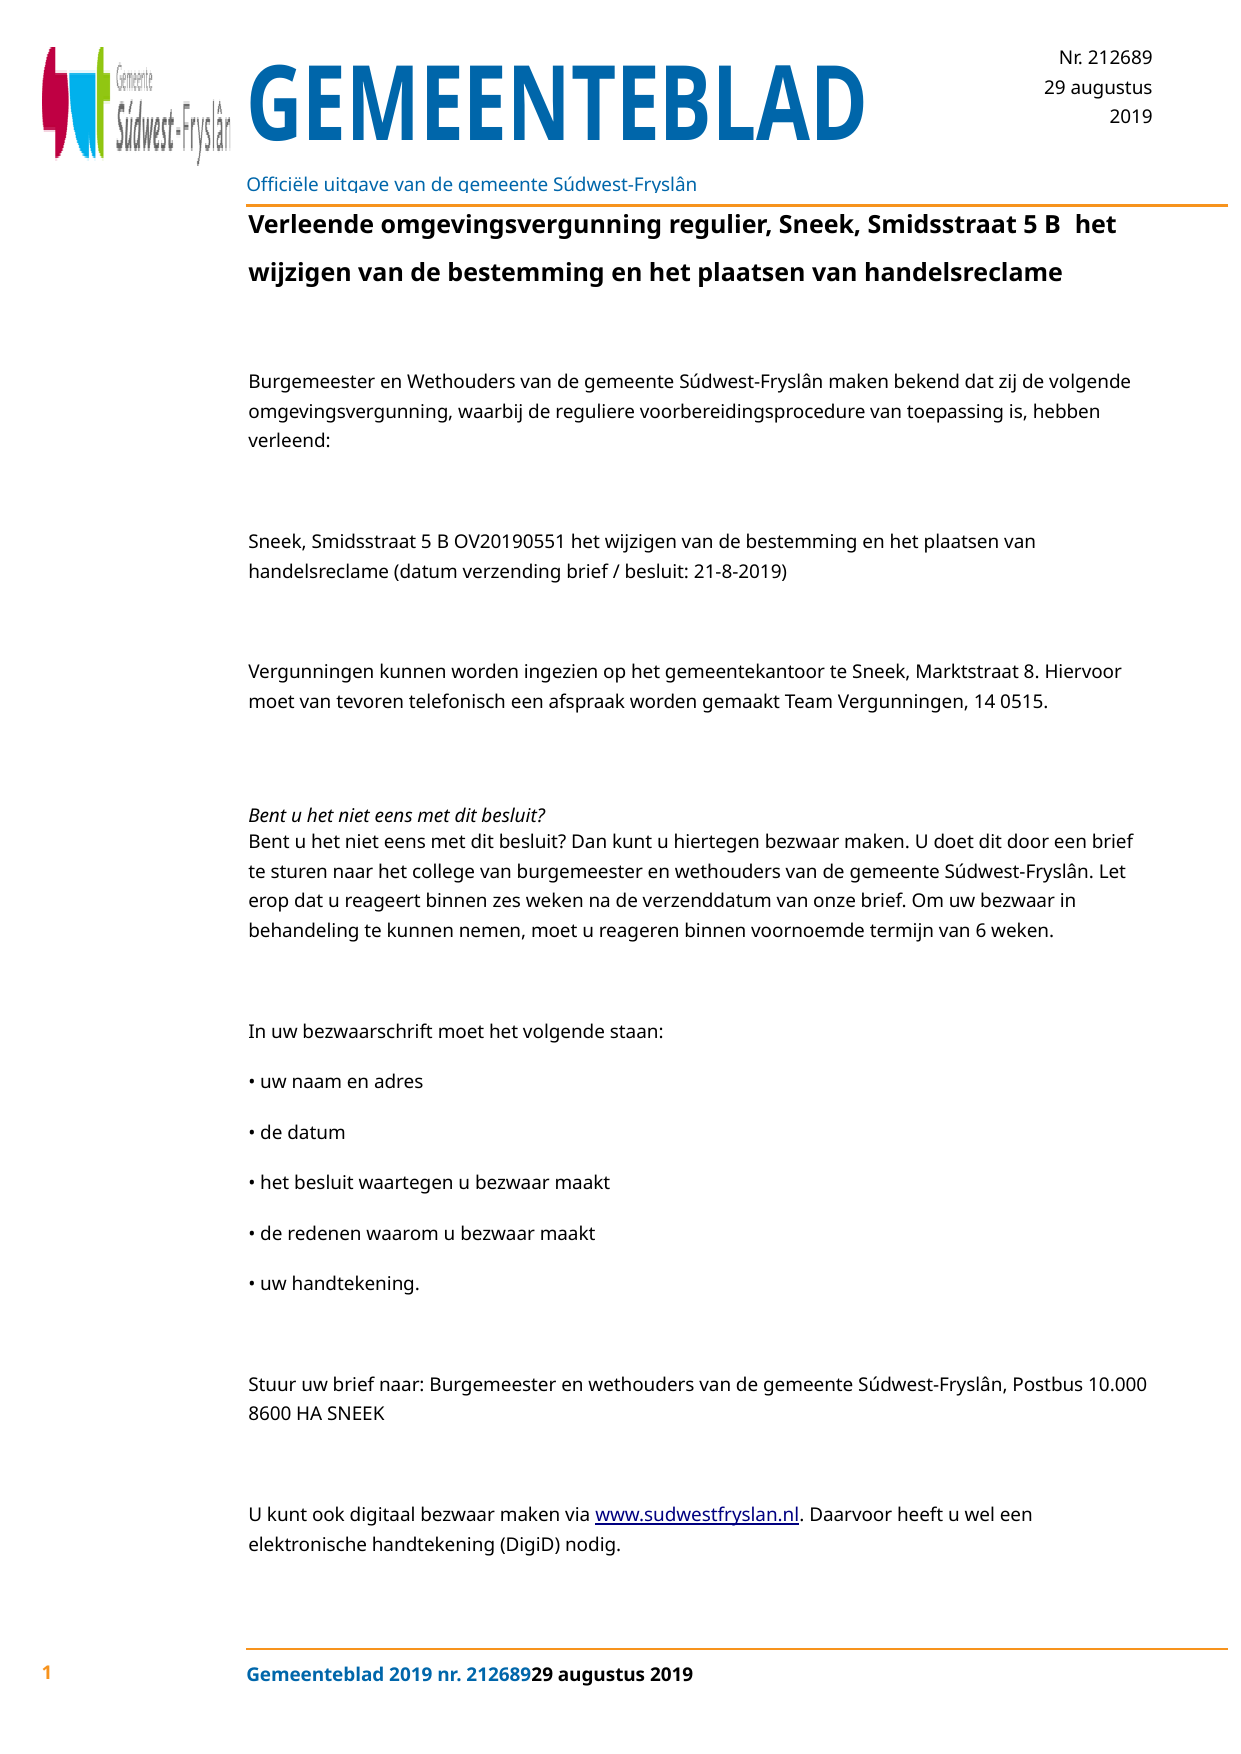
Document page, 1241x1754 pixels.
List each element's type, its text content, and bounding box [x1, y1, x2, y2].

text • de datum [248, 1119, 1152, 1144]
text Vergunningen kunnen worden ingezien op het gemeentekantoor te Sneek, Marktstraat 8. Hiervoor moet van tevoren telefonisch een afspraak worden gemaakt Team Vergunningen, 14 0515. [248, 659, 1152, 714]
text Sneek, Smidsstraat 5 B OV20190551 het wijzigen van de bestemming en het plaatsen van handelsreclame (datum verzending brief / besluit: 21-8-2019) [248, 528, 1152, 584]
text In uw bezwaarschrift moet het volgende staan: [248, 1018, 1152, 1044]
text • uw handtekening. [248, 1270, 1152, 1296]
text • de redenen waarom u bezwaar maakt [248, 1220, 1152, 1245]
picture [41, 47, 231, 172]
text Verleende omgevingsvergunning regulier, Sneek, Smidsstraat 5 B het wijzigen van de bestemming en het plaatsen van handelsreclame [248, 207, 1152, 288]
text U kunt ook digitaal bezwaar maken via www.sudwestfryslan.nl. Daarvoor heeft u wel een elektronische handtekening (DigiD) nodig. [248, 1501, 1152, 1557]
text Stuur uw brief naar: Burgemeester en wethouders van de gemeente Súdwest-Fryslân, Postbus 10.000 8600 HA SNEEK [248, 1371, 1152, 1426]
text • het besluit waartegen u bezwaar maakt [248, 1169, 1152, 1195]
text Bent u het niet eens met dit besluit? Dan kunt u hiertegen bezwaar maken. U doet dit door een brief te sturen naar het college van burgemeester en wethouders van de gemeente Súdwest-Fryslân. Let erop dat u reageert binnen zes weken na de verzenddatum van onze brief. Om uw bezwaar in behandeling te kunnen nemen, moet u reageren binnen voornoemde termijn van 6 weken. [248, 828, 1152, 943]
text Burgemeester en Wethouders van de gemeente Súdwest-Fryslân maken bekend dat zij de volgende omgevingsvergunning, waarbij de reguliere voorbereidingsprocedure van toepassing is, hebben verleend: [248, 368, 1152, 453]
text Bent u het niet eens met dit besluit? [248, 803, 1152, 828]
text • uw naam en adres [248, 1068, 1152, 1094]
